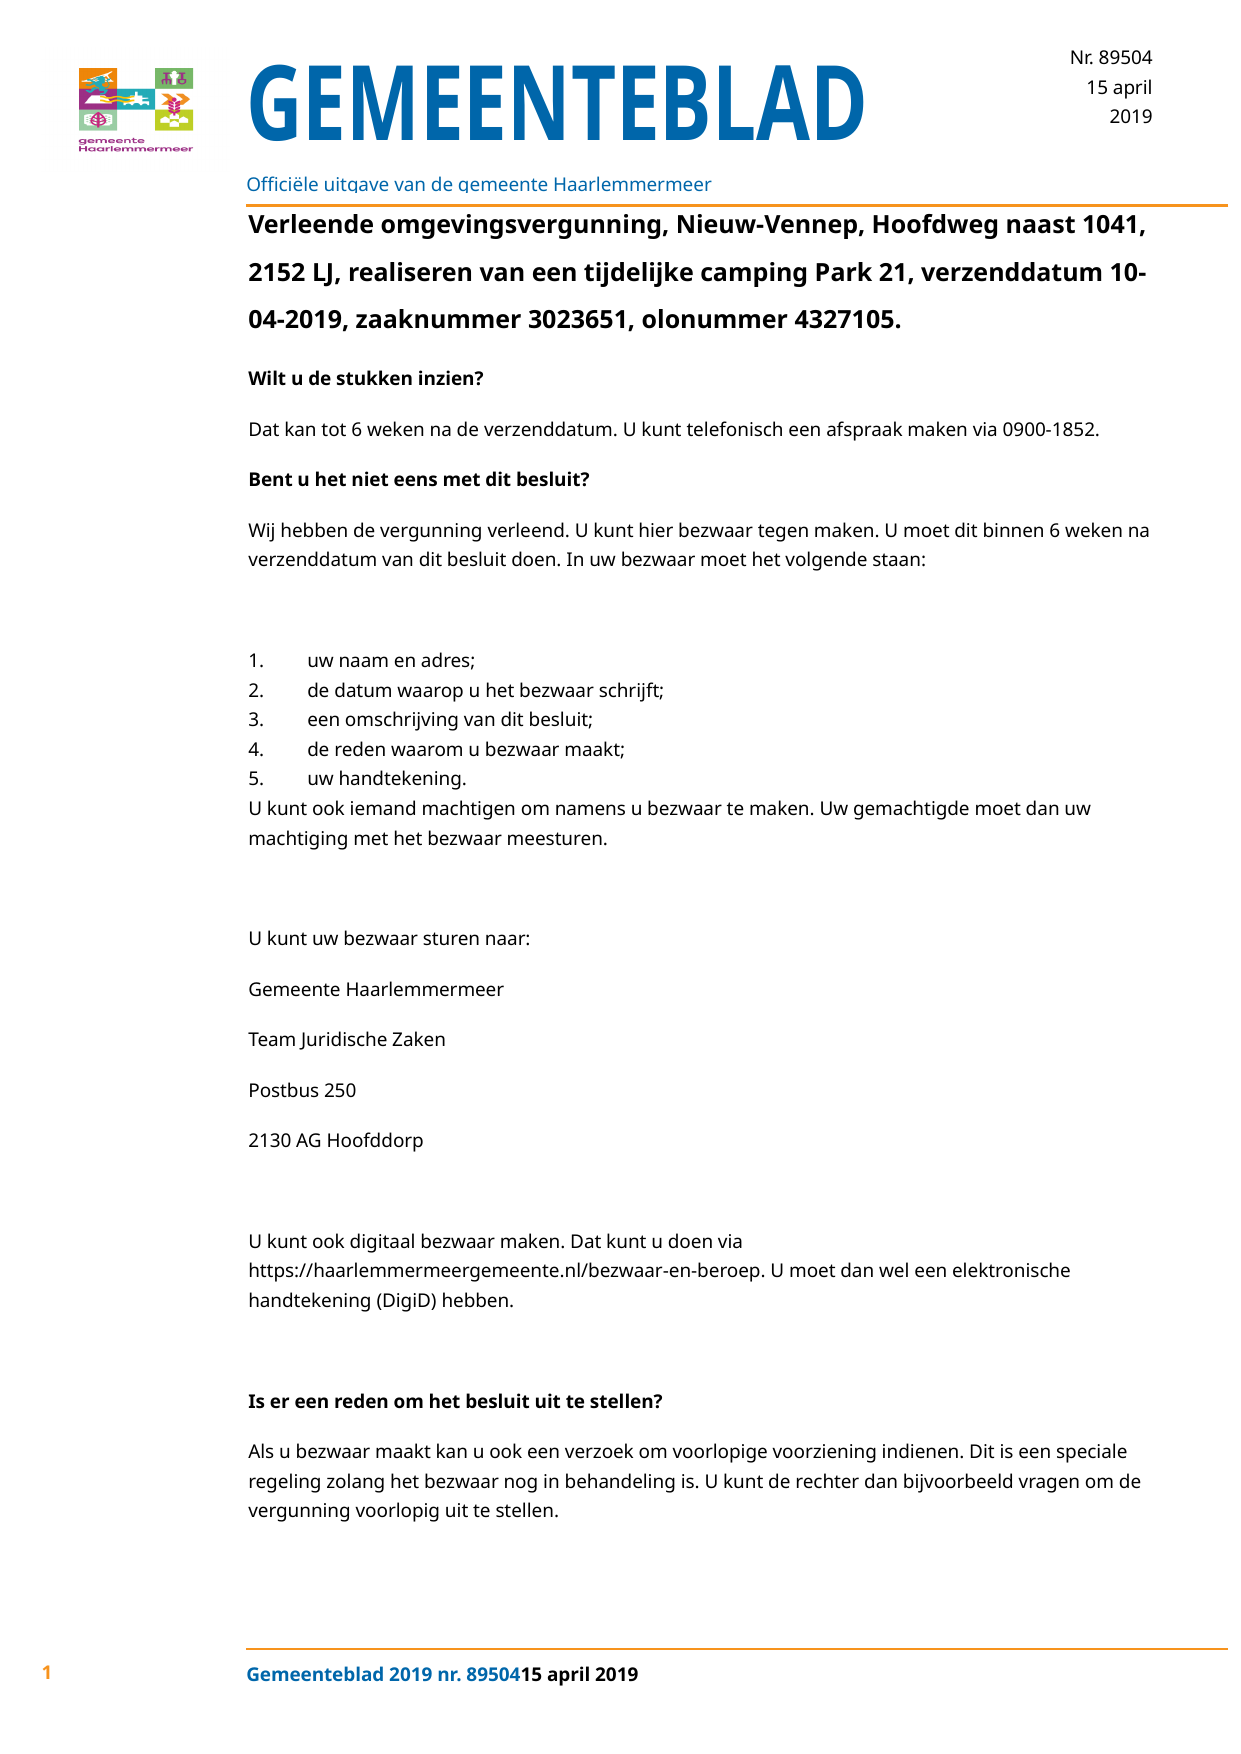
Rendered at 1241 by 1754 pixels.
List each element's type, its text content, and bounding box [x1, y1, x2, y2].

text Verleende omgevingsvergunning, Nieuw-Vennep, Hoofdweg naast 1041, 2152 LJ, realiseren van een tijdelijke camping Park 21, verzenddatum 10-04-2019, zaaknummer 3023651, olonummer 4327105. [248, 207, 1152, 336]
text U kunt ook digitaal bezwaar maken. Dat kunt u doen via https://haarlemmermeergemeente.nl/bezwaar-en-beroep. U moet dan wel een elektronische handtekening (DigiD) hebben. [248, 1228, 1152, 1313]
text Dat kan tot 6 weken na de verzenddatum. U kunt telefonisch een afspraak maken via 0900-1852. [248, 416, 1152, 442]
text Bent u het niet eens met dit besluit? [248, 466, 1152, 492]
picture [41, 47, 231, 172]
text Als u bezwaar maakt kan u ook een verzoek om voorlopige voorziening indienen. Dit is een speciale regeling zolang het bezwaar nog in behandeling is. U kunt de rechter dan bijvoorbeeld vragen om de vergunning voorlopig uit te stellen. [248, 1438, 1152, 1523]
text U kunt uw bezwaar sturen naar: [248, 926, 1152, 951]
text Wij hebben de vergunning verleend. U kunt hier bezwaar tegen maken. U moet dit binnen 6 weken na verzenddatum van dit besluit doen. In uw bezwaar moet het volgende staan: [248, 517, 1152, 572]
list uw handtekening. [248, 766, 1152, 791]
text Wilt u de stukken inzien? [248, 366, 1152, 391]
text Team Juridische Zaken [248, 1026, 1152, 1052]
text Gemeente Haarlemmermeer [248, 976, 1152, 1002]
list uw naam en adres; [248, 647, 1152, 673]
list de reden waarom u bezwaar maakt; [248, 736, 1152, 762]
list de datum waarop u het bezwaar schrijft; [248, 677, 1152, 702]
text Postbus 250 [248, 1077, 1152, 1102]
text 2130 AG Hoofddorp [248, 1127, 1152, 1153]
text U kunt ook iemand machtigen om namens u bezwaar te maken. Uw gemachtigde moet dan uw machtiging met het bezwaar meesturen. [248, 795, 1152, 850]
list een omschrijving van dit besluit; [248, 706, 1152, 732]
text Is er een reden om het besluit uit te stellen? [248, 1388, 1152, 1414]
